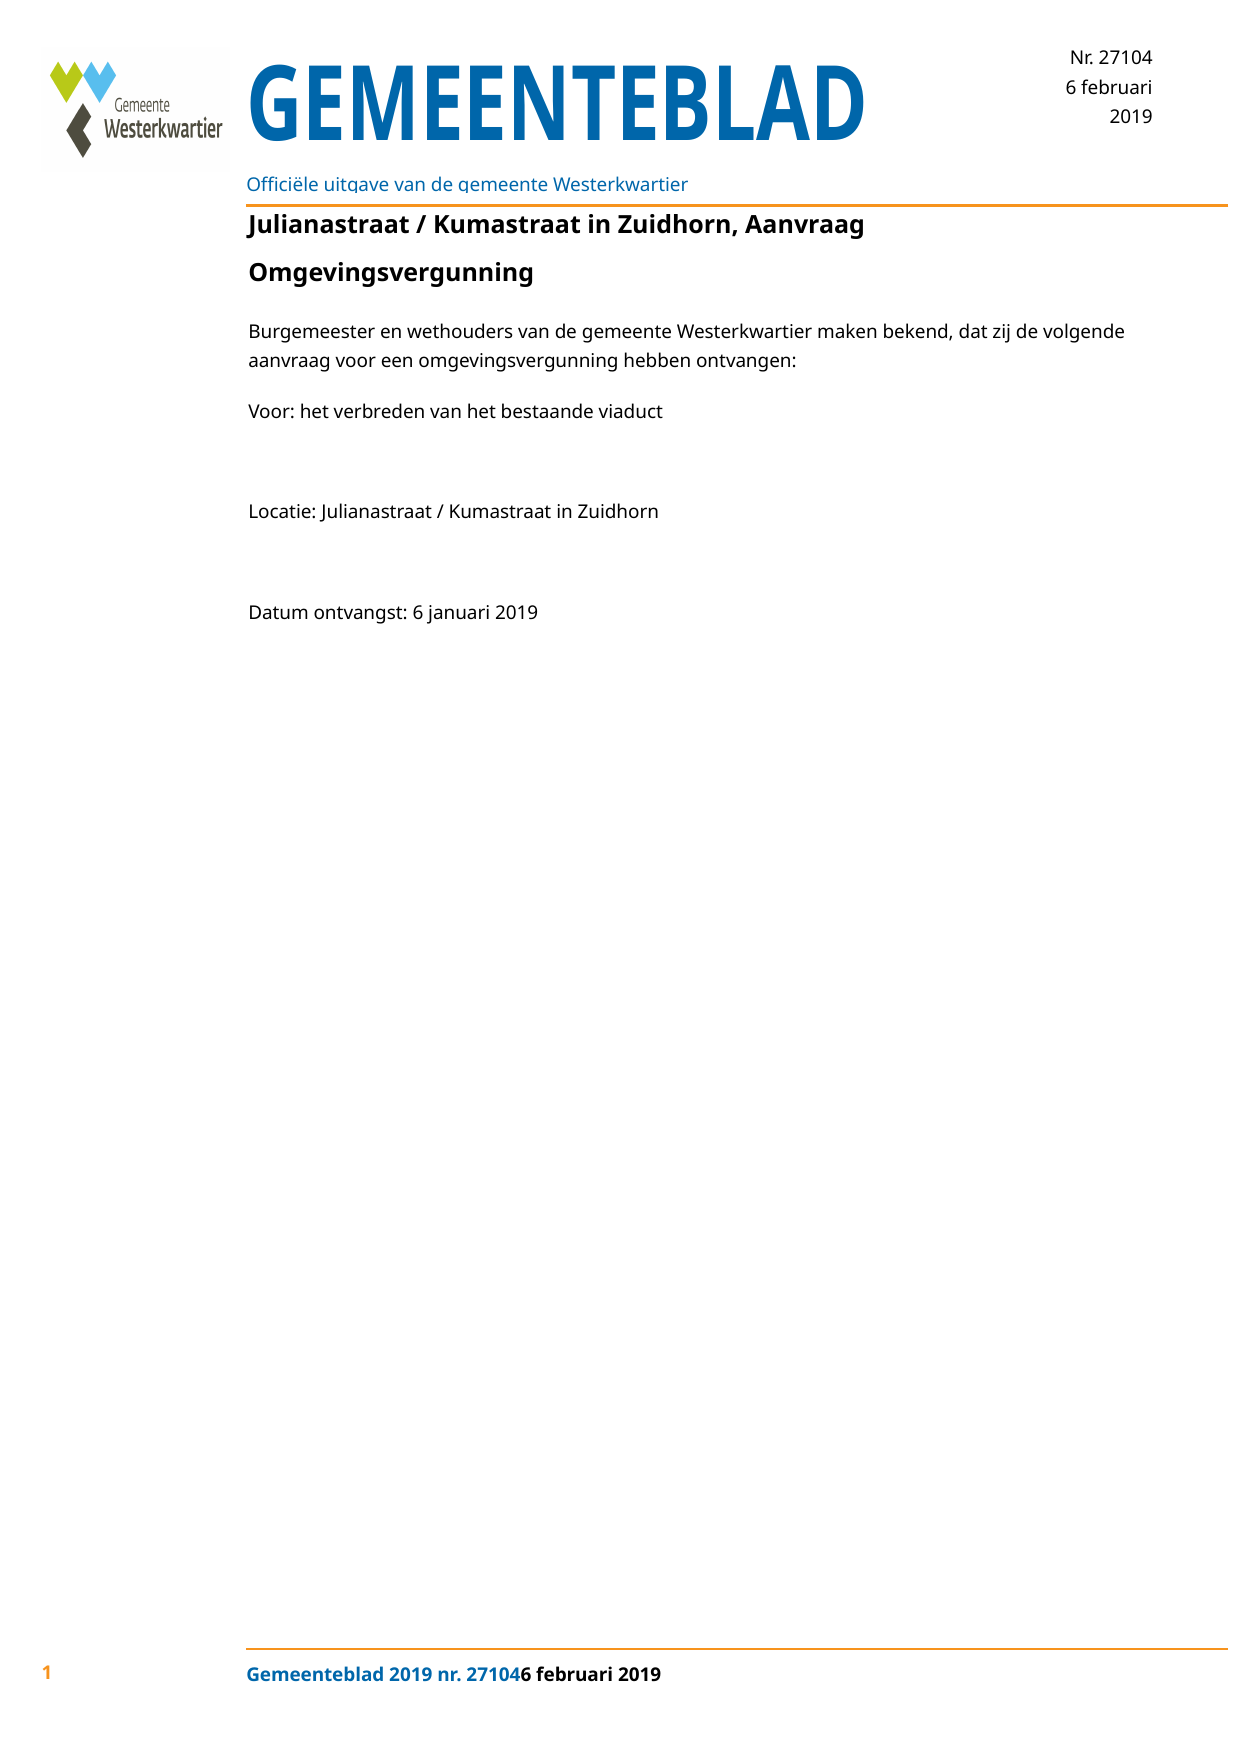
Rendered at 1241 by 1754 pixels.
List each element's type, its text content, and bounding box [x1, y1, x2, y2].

picture [41, 47, 231, 172]
text Burgemeester en wethouders van de gemeente Westerkwartier maken bekend, dat zij de volgende aanvraag voor een omgevingsvergunning hebben ontvangen: [248, 318, 1152, 373]
text Datum ontvangst: 6 januari 2019 [248, 599, 1152, 625]
text Julianastraat / Kumastraat in Zuidhorn, Aanvraag Omgevingsvergunning [248, 207, 1152, 288]
text Voor: het verbreden van het bestaande viaduct [248, 398, 1152, 424]
text Locatie: Julianastraat / Kumastraat in Zuidhorn [248, 499, 1152, 524]
